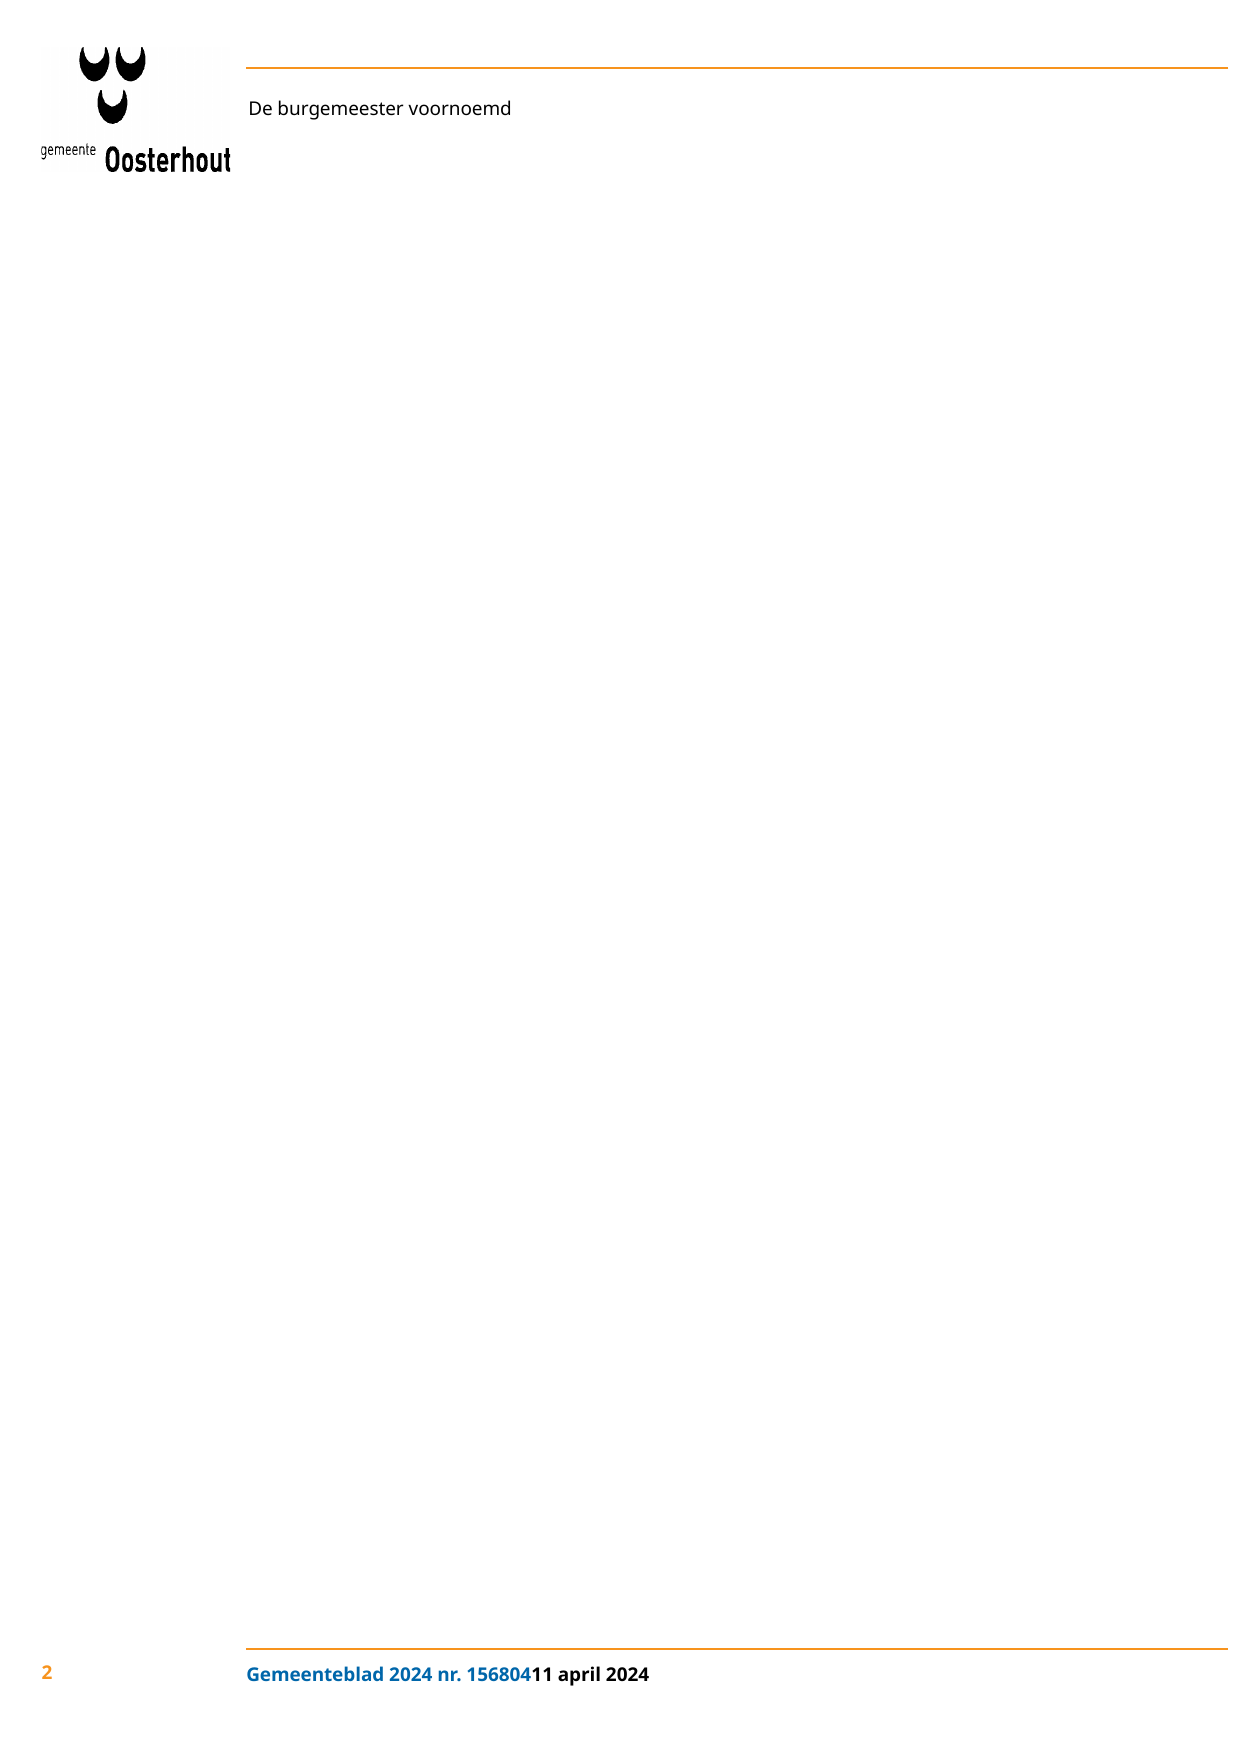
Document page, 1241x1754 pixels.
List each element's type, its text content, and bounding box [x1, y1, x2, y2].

picture [41, 47, 231, 172]
text De burgemeester voornoemd [248, 95, 1152, 121]
